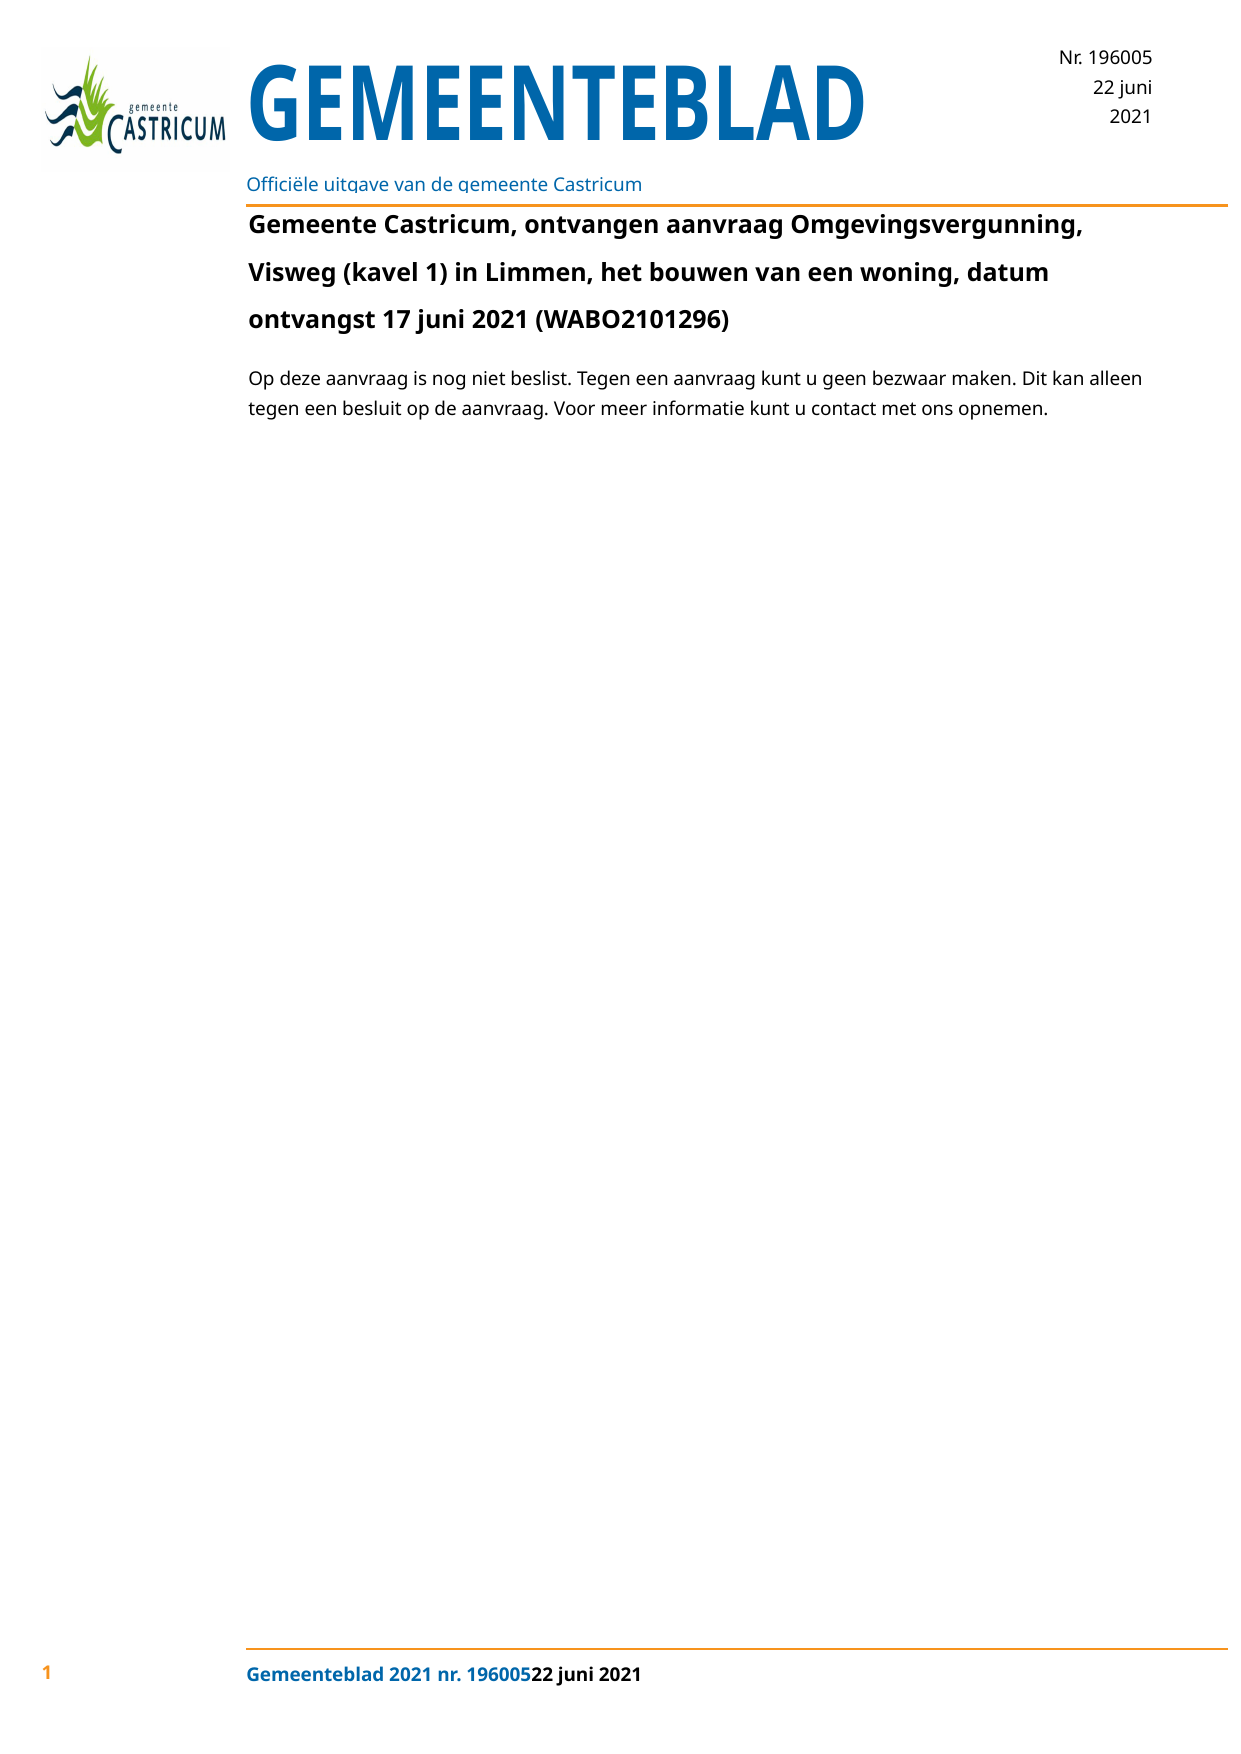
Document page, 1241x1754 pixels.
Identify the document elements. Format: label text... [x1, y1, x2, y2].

picture [41, 47, 231, 172]
text Op deze aanvraag is nog niet beslist. Tegen een aanvraag kunt u geen bezwaar maken. Dit kan alleen tegen een besluit op de aanvraag. Voor meer informatie kunt u contact met ons opnemen. [248, 366, 1152, 421]
text Gemeente Castricum, ontvangen aanvraag Omgevingsvergunning, Visweg (kavel 1) in Limmen, het bouwen van een woning, datum ontvangst 17 juni 2021 (WABO2101296) [248, 207, 1152, 336]
